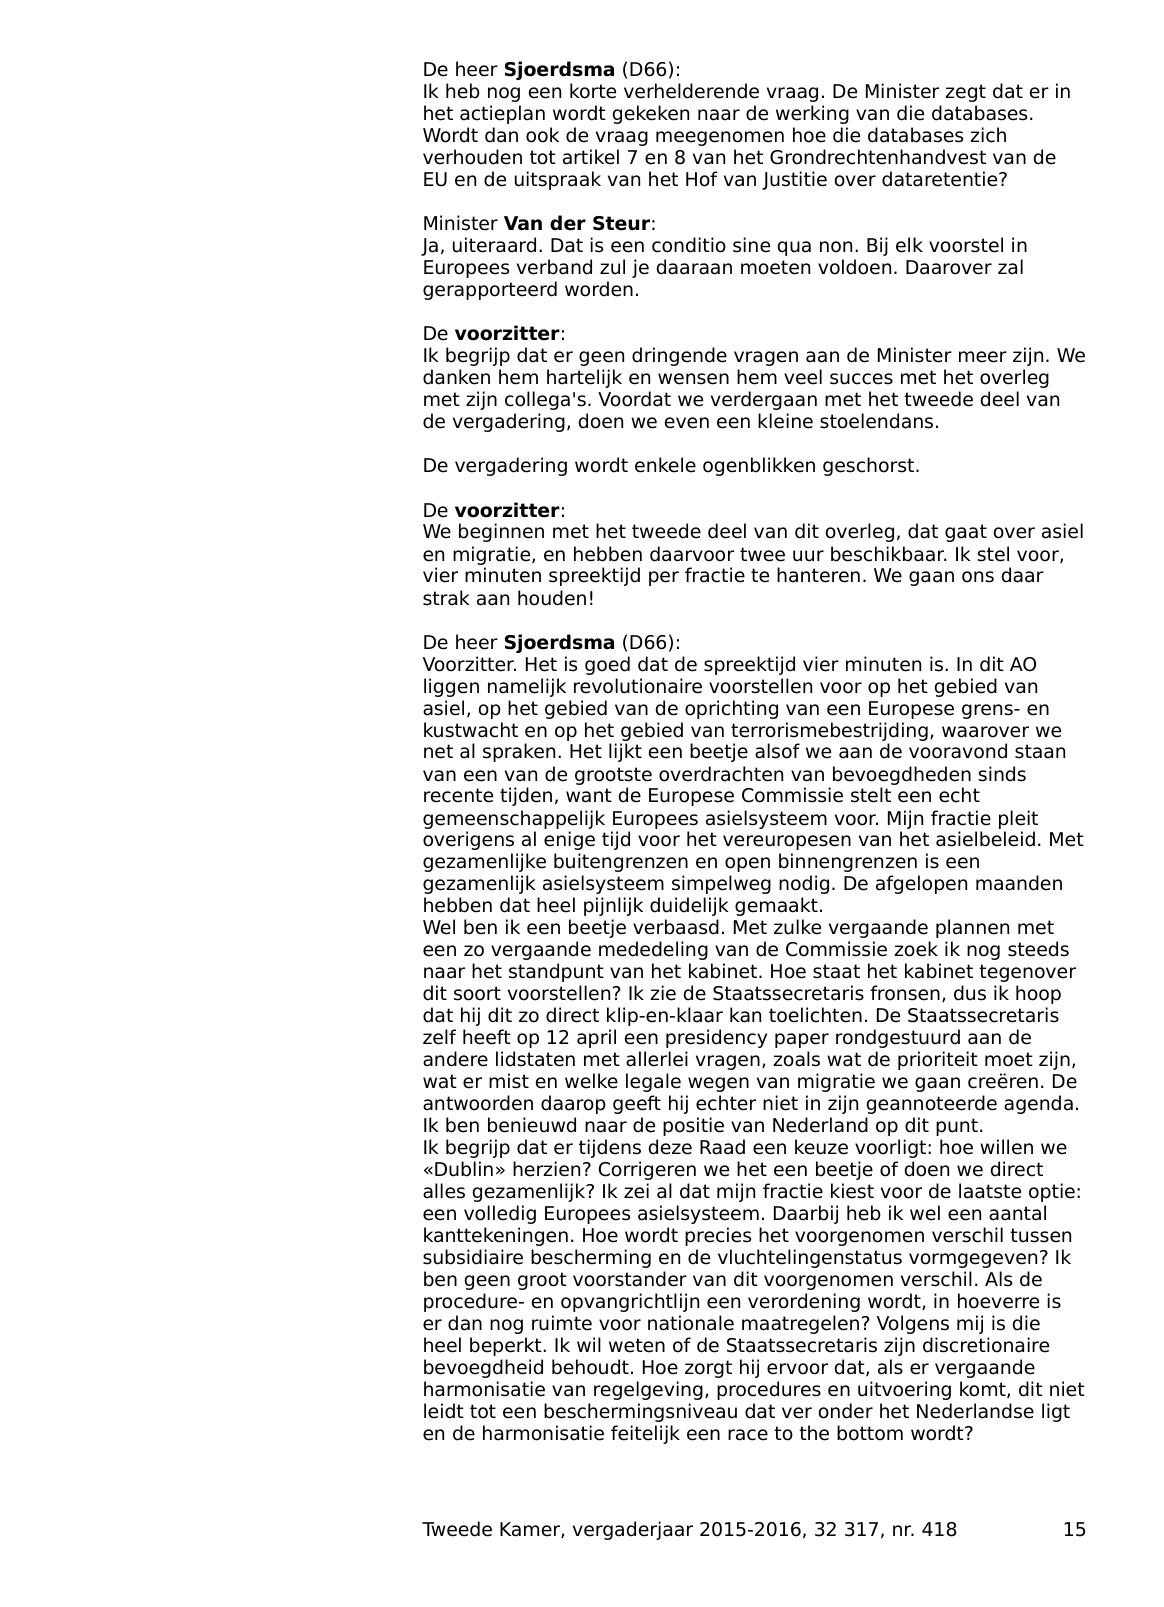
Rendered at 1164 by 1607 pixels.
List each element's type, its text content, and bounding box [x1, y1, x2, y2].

text Ja, uiteraard. Dat is een conditio sine qua non. Bij elk voorstel in Europees verband zul je daaraan moeten voldoen. Daarover zal gerapporteerd worden. [422, 235, 1087, 301]
text Voorzitter. Het is goed dat de spreektijd vier minuten is. In dit AO liggen namelijk revolutionaire voorstellen voor op het gebied van asiel, op het gebied van de oprichting van een Europese grens- en kustwacht en op het gebied van terrorismebestrijding, waarover we net al spraken. Het lijkt een beetje alsof we aan de vooravond staan van een van de grootste overdrachten van bevoegdheden sinds recente tijden, want de Europese Commissie stelt een echt gemeenschappelijk Europees asielsysteem voor. Mijn fractie pleit overigens al enige tijd voor het vereuropesen van het asielbeleid. Met gezamenlijke buitengrenzen en open binnengrenzen is een gezamenlijk asielsysteem simpelweg nodig. De afgelopen maanden hebben dat heel pijnlijk duidelijk gemaakt. [422, 653, 1087, 917]
text De voorzitter: [422, 499, 1087, 521]
text De vergadering wordt enkele ogenblikken geschorst. [422, 455, 1087, 477]
text De heer Sjoerdsma (D66): [422, 59, 1087, 81]
text Minister Van der Steur: [422, 213, 1087, 235]
text De voorzitter: [422, 323, 1087, 345]
text We beginnen met het tweede deel van dit overleg, dat gaat over asiel en migratie, en hebben daarvoor twee uur beschikbaar. Ik stel voor, vier minuten spreektijd per fractie te hanteren. We gaan ons daar strak aan houden! [422, 521, 1087, 609]
text Ik heb nog een korte verhelderende vraag. De Minister zegt dat er in het actieplan wordt gekeken naar de werking van die databases. Wordt dan ook de vraag meegenomen hoe die databases zich verhouden tot artikel 7 en 8 van het Grondrechtenhandvest van de EU en de uitspraak van het Hof van Justitie over dataretentie? [422, 81, 1087, 191]
text De heer Sjoerdsma (D66): [422, 632, 1087, 653]
text Ik begrijp dat er geen dringende vragen aan de Minister meer zijn. We danken hem hartelijk en wensen hem veel succes met het overleg met zijn collega's. Voordat we verdergaan met het tweede deel van de vergadering, doen we even een kleine stoelendans. [422, 345, 1087, 433]
text Ik begrijp dat er tijdens deze Raad een keuze voorligt: hoe willen we «Dublin» herzien? Corrigeren we het een beetje of doen we direct alles gezamenlijk? Ik zei al dat mijn fractie kiest voor de laatste optie: een volledig Europees asielsysteem. Daarbij heb ik wel een aantal kanttekeningen. Hoe wordt precies het voorgenomen verschil tussen subsidiaire bescherming en de vluchtelingenstatus vormgegeven? Ik ben geen groot voorstander van dit voorgenomen verschil. Als de procedure- en opvangrichtlijn een verordening wordt, in hoeverre is er dan nog ruimte voor nationale maatregelen? Volgens mij is die heel beperkt. Ik wil weten of de Staatssecretaris zijn discretionaire bevoegdheid behoudt. Hoe zorgt hij ervoor dat, als er vergaande harmonisatie van regelgeving, procedures en uitvoering komt, dit niet leidt tot een beschermingsniveau dat ver onder het Nederlandse ligt en de harmonisatie feitelijk een race to the bottom wordt? [422, 1137, 1087, 1445]
text Wel ben ik een beetje verbaasd. Met zulke vergaande plannen met een zo vergaande mededeling van de Commissie zoek ik nog steeds naar het standpunt van het kabinet. Hoe staat het kabinet tegenover dit soort voorstellen? Ik zie de Staatssecretaris fronsen, dus ik hoop dat hij dit zo direct klip-en-klaar kan toelichten. De Staatssecretaris zelf heeft op 12 april een presidency paper rondgestuurd aan de andere lidstaten met allerlei vragen, zoals wat de prioriteit moet zijn, wat er mist en welke legale wegen van migratie we gaan creëren. De antwoorden daarop geeft hij echter niet in zijn geannoteerde agenda. Ik ben benieuwd naar de positie van Nederland op dit punt. [422, 917, 1087, 1137]
